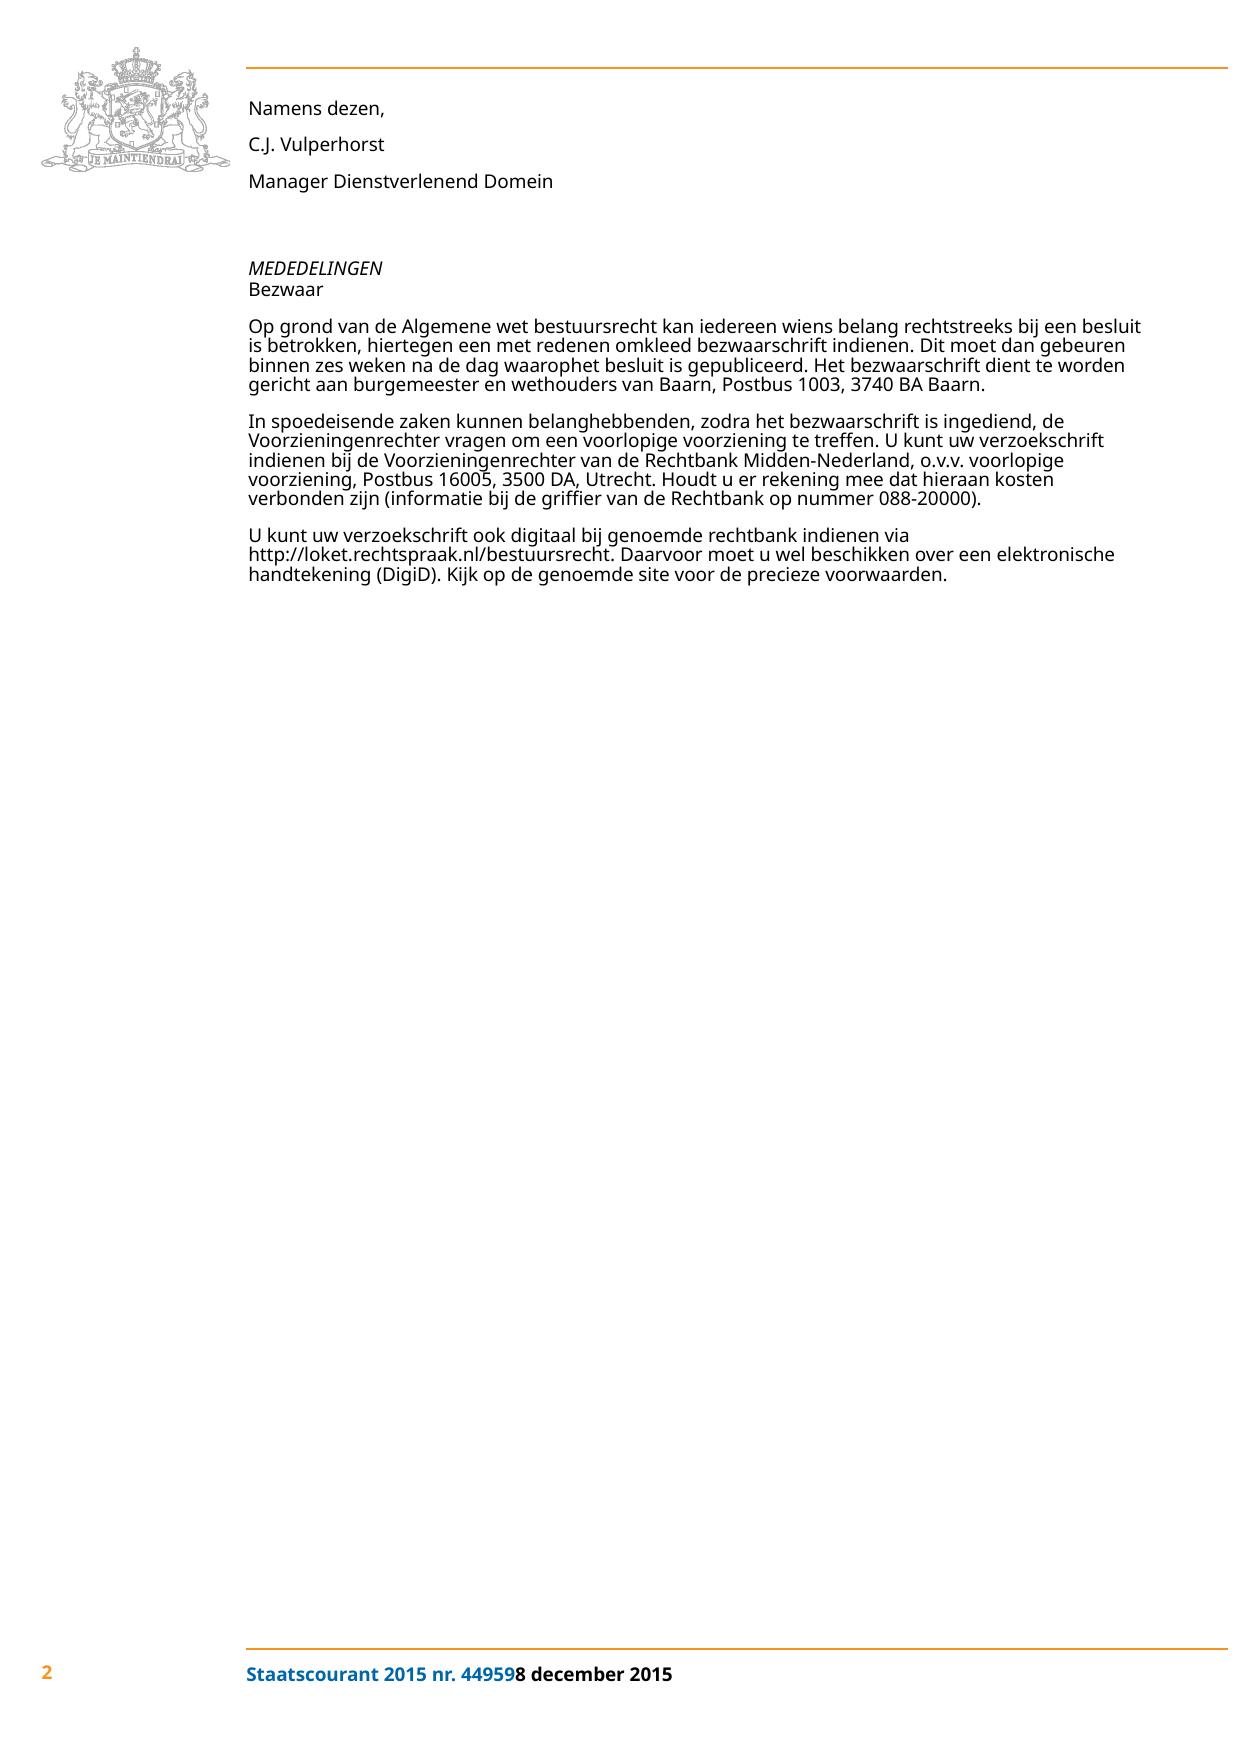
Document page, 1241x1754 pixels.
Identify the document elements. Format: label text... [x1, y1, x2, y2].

text Op grond van de Algemene wet bestuursrecht kan iedereen wiens belang rechtstreeks bij een besluit is betrokken, hiertegen een met redenen omkleed bezwaarschrift indienen. Dit moet dan gebeuren binnen zes weken na de dag waarophet besluit is gepubliceerd. Het bezwaarschrift dient te worden gericht aan burgemeester en wethouders van Baarn, Postbus 1003, 3740 BA Baarn. [248, 318, 1152, 395]
text Namens dezen, [248, 95, 1152, 121]
text U kunt uw verzoekschrift ook digitaal bij genoemde rechtbank indienen via http://loket.rechtspraak.nl/bestuursrecht. Daarvoor moet u wel beschikken over een elektronische handtekening (DigiD). Kijk op de genoemde site voor de precieze voorwaarden. [248, 527, 1152, 585]
picture [41, 47, 231, 172]
text Manager Dienstverlenend Domein [248, 168, 1152, 194]
text C.J. Vulperhorst [248, 131, 1152, 157]
text In spoedeisende zaken kunnen belanghebbenden, zodra het bezwaarschrift is ingediend, de Voorzieningenrechter vragen om een voorlopige voorziening te treffen. U kunt uw verzoekschrift indienen bij de Voorzieningenrechter van de Rechtbank Midden-Nederland, o.v.v. voorlopige voorziening, Postbus 16005, 3500 DA, Utrecht. Houdt u er rekening mee dat hieraan kosten verbonden zijn (informatie bij de griffier van de Rechtbank op nummer 088-20000). [248, 413, 1152, 509]
text MEDEDELINGEN [248, 256, 1152, 281]
text Bezwaar [248, 281, 1152, 301]
